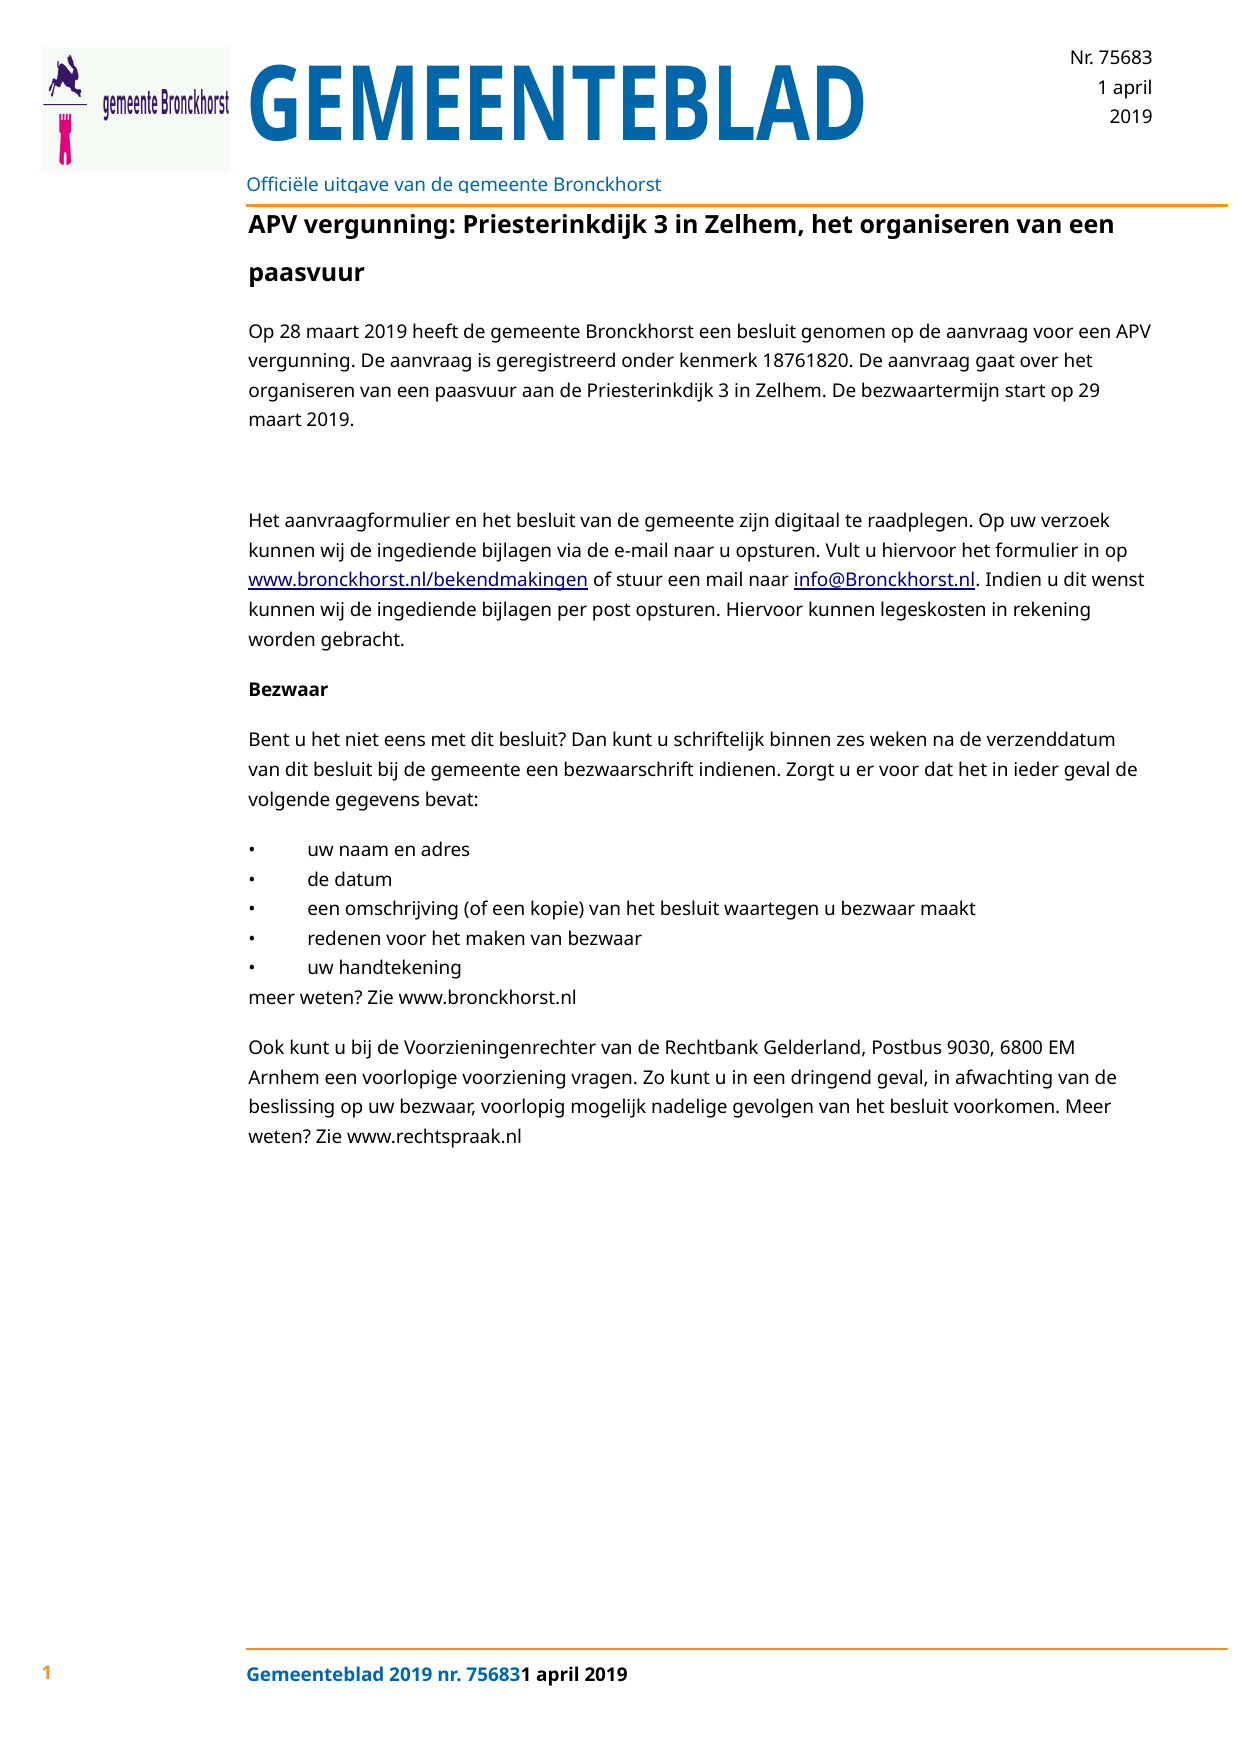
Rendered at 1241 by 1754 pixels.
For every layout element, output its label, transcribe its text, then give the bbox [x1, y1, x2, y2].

text Op 28 maart 2019 heeft de gemeente Bronckhorst een besluit genomen op de aanvraag voor een APV vergunning. De aanvraag is geregistreerd onder kenmerk 18761820. De aanvraag gaat over het organiseren van een paasvuur aan de Priesterinkdijk 3 in Zelhem. De bezwaartermijn start op 29 maart 2019. [248, 318, 1152, 432]
list een omschrijving (of een kopie) van het besluit waartegen u bezwaar maakt [248, 895, 1152, 921]
text APV vergunning: Priesterinkdijk 3 in Zelhem, het organiseren van een paasvuur [248, 207, 1152, 288]
text Bent u het niet eens met dit besluit? Dan kunt u schriftelijk binnen zes weken na de verzenddatum van dit besluit bij de gemeente een bezwaarschrift indienen. Zorgt u er voor dat het in ieder geval de volgende gegevens bevat: [248, 727, 1152, 812]
text meer weten? Zie www.bronckhorst.nl [248, 984, 1152, 1010]
text Het aanvraagformulier en het besluit van de gemeente zijn digitaal te raadplegen. Op uw verzoek kunnen wij de ingediende bijlagen via de e-mail naar u opsturen. Vult u hiervoor het formulier in op www.bronckhorst.nl/bekendmakingen of stuur een mail naar info@Bronckhorst.nl. Indien u dit wenst kunnen wij de ingediende bijlagen per post opsturen. Hiervoor kunnen legeskosten in rekening worden gebracht. [248, 507, 1152, 652]
list uw handtekening [248, 954, 1152, 980]
list redenen voor het maken van bezwaar [248, 925, 1152, 951]
picture [41, 47, 231, 172]
list de datum [248, 866, 1152, 892]
list uw naam en adres [248, 836, 1152, 862]
text Ook kunt u bij de Voorzieningenrechter van de Rechtbank Gelderland, Postbus 9030, 6800 EM Arnhem een voorlopige voorziening vragen. Zo kunt u in een dringend geval, in afwachting van de beslissing op uw bezwaar, voorlopig mogelijk nadelige gevolgen van het besluit voorkomen. Meer weten? Zie www.rechtspraak.nl [248, 1034, 1152, 1149]
text Bezwaar [248, 676, 1152, 702]
